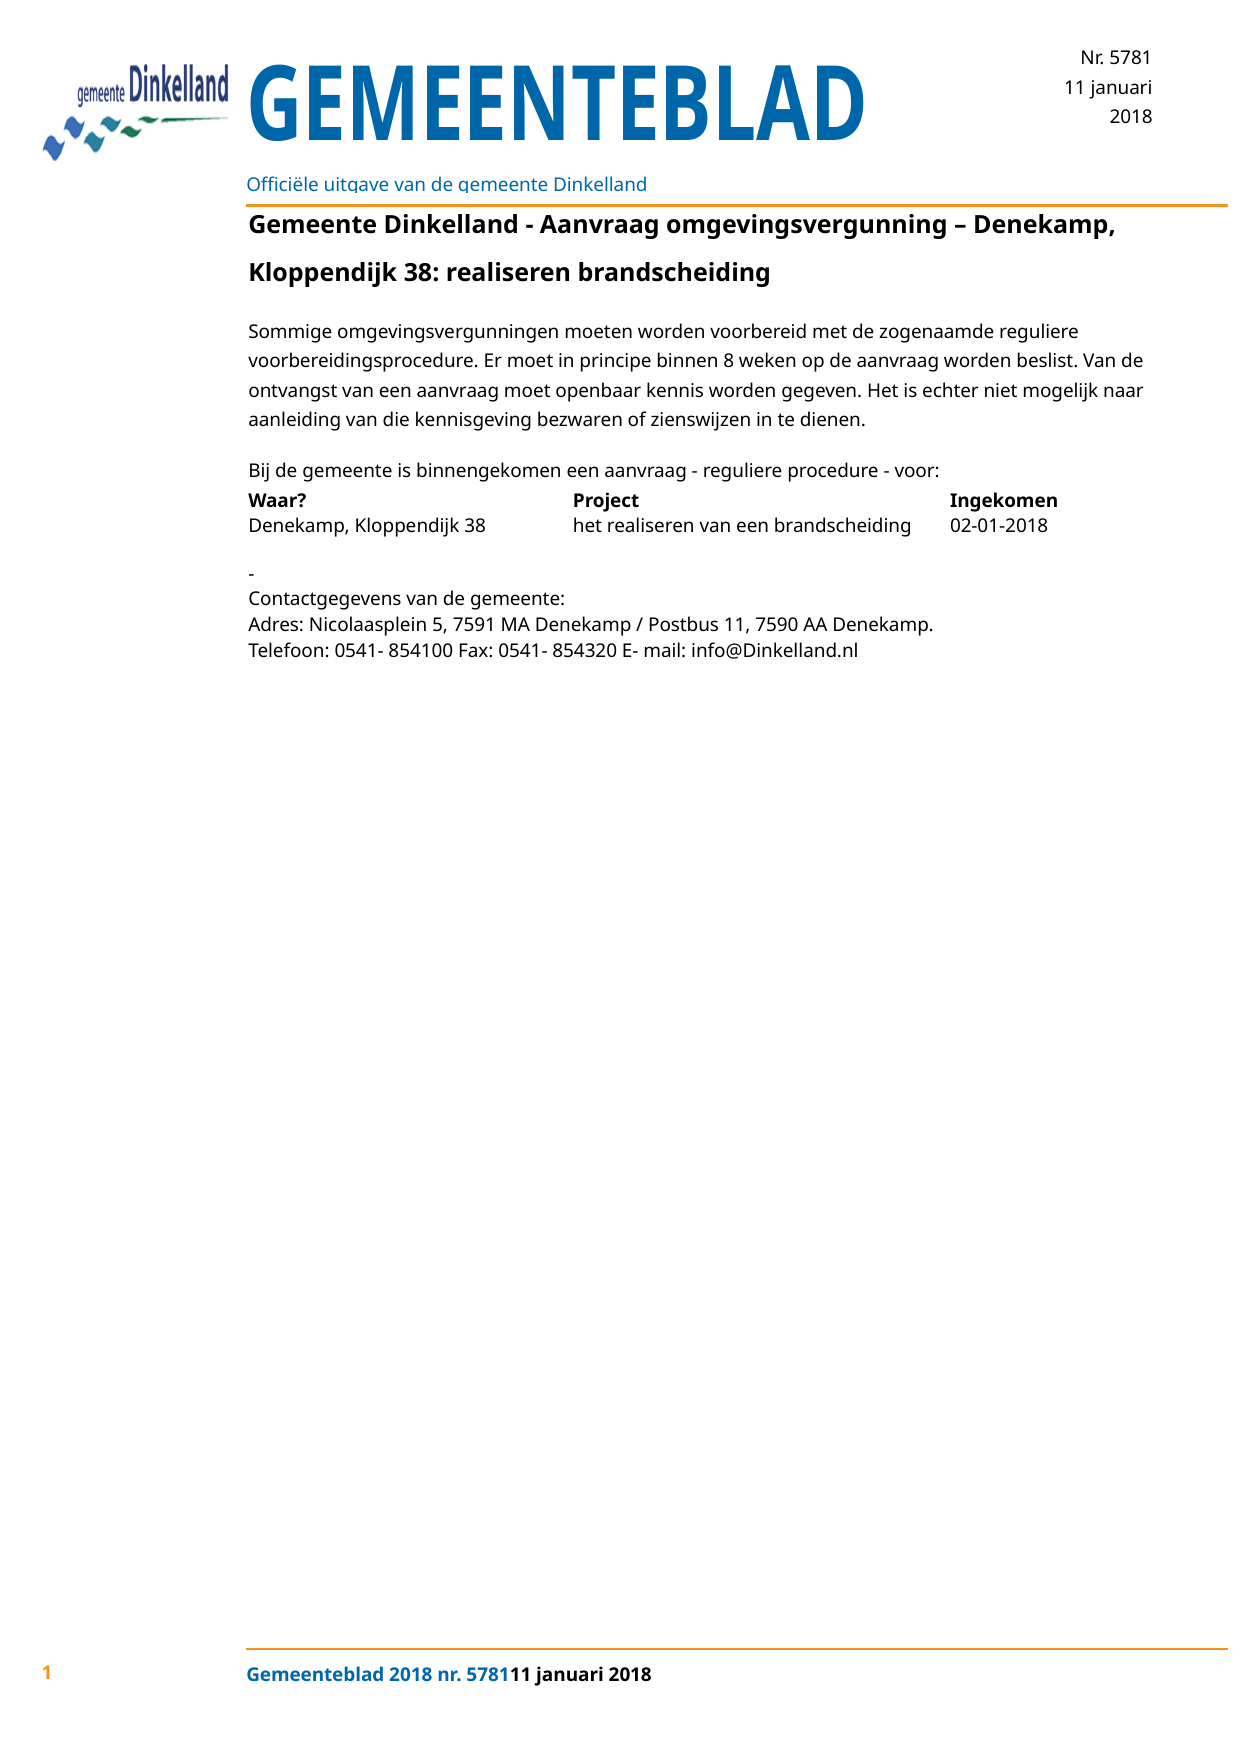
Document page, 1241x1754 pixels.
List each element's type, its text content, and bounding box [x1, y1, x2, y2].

text Adres: Nicolaasplein 5, 7591 MA Denekamp / Postbus 11, 7590 AA Denekamp. [248, 611, 1152, 637]
text Contactgegevens van de gemeente: [248, 585, 1152, 611]
text Sommige omgevingsvergunningen moeten worden voorbereid met de zogenaamde reguliere voorbereidingsprocedure. Er moet in principe binnen 8 weken op de aanvraag worden beslist. Van de ontvangst van een aanvraag moet openbaar kennis worden gegeven. Het is echter niet mogelijk naar aanleiding van die kennisgeving bezwaren of zienswijzen in te dienen. [248, 318, 1152, 432]
table_header Waar? [248, 487, 573, 512]
table_cell 02-01-2018 [950, 513, 1152, 538]
table_header Ingekomen [950, 487, 1152, 512]
picture [41, 47, 231, 172]
table_cell het realiseren van een brandscheiding [573, 513, 950, 538]
text Gemeente Dinkelland - Aanvraag omgevingsvergunning – Denekamp, Kloppendijk 38: realiseren brandscheiding [248, 207, 1152, 288]
text - [248, 560, 1152, 585]
text Bij de gemeente is binnengekomen een aanvraag - reguliere procedure - voor: [248, 457, 1152, 483]
text Telefoon: 0541- 854100 Fax: 0541- 854320 E- mail: info@Dinkelland.nl [248, 637, 1152, 663]
table_header Project [573, 487, 950, 512]
table_cell Denekamp, Kloppendijk 38 [248, 513, 573, 538]
